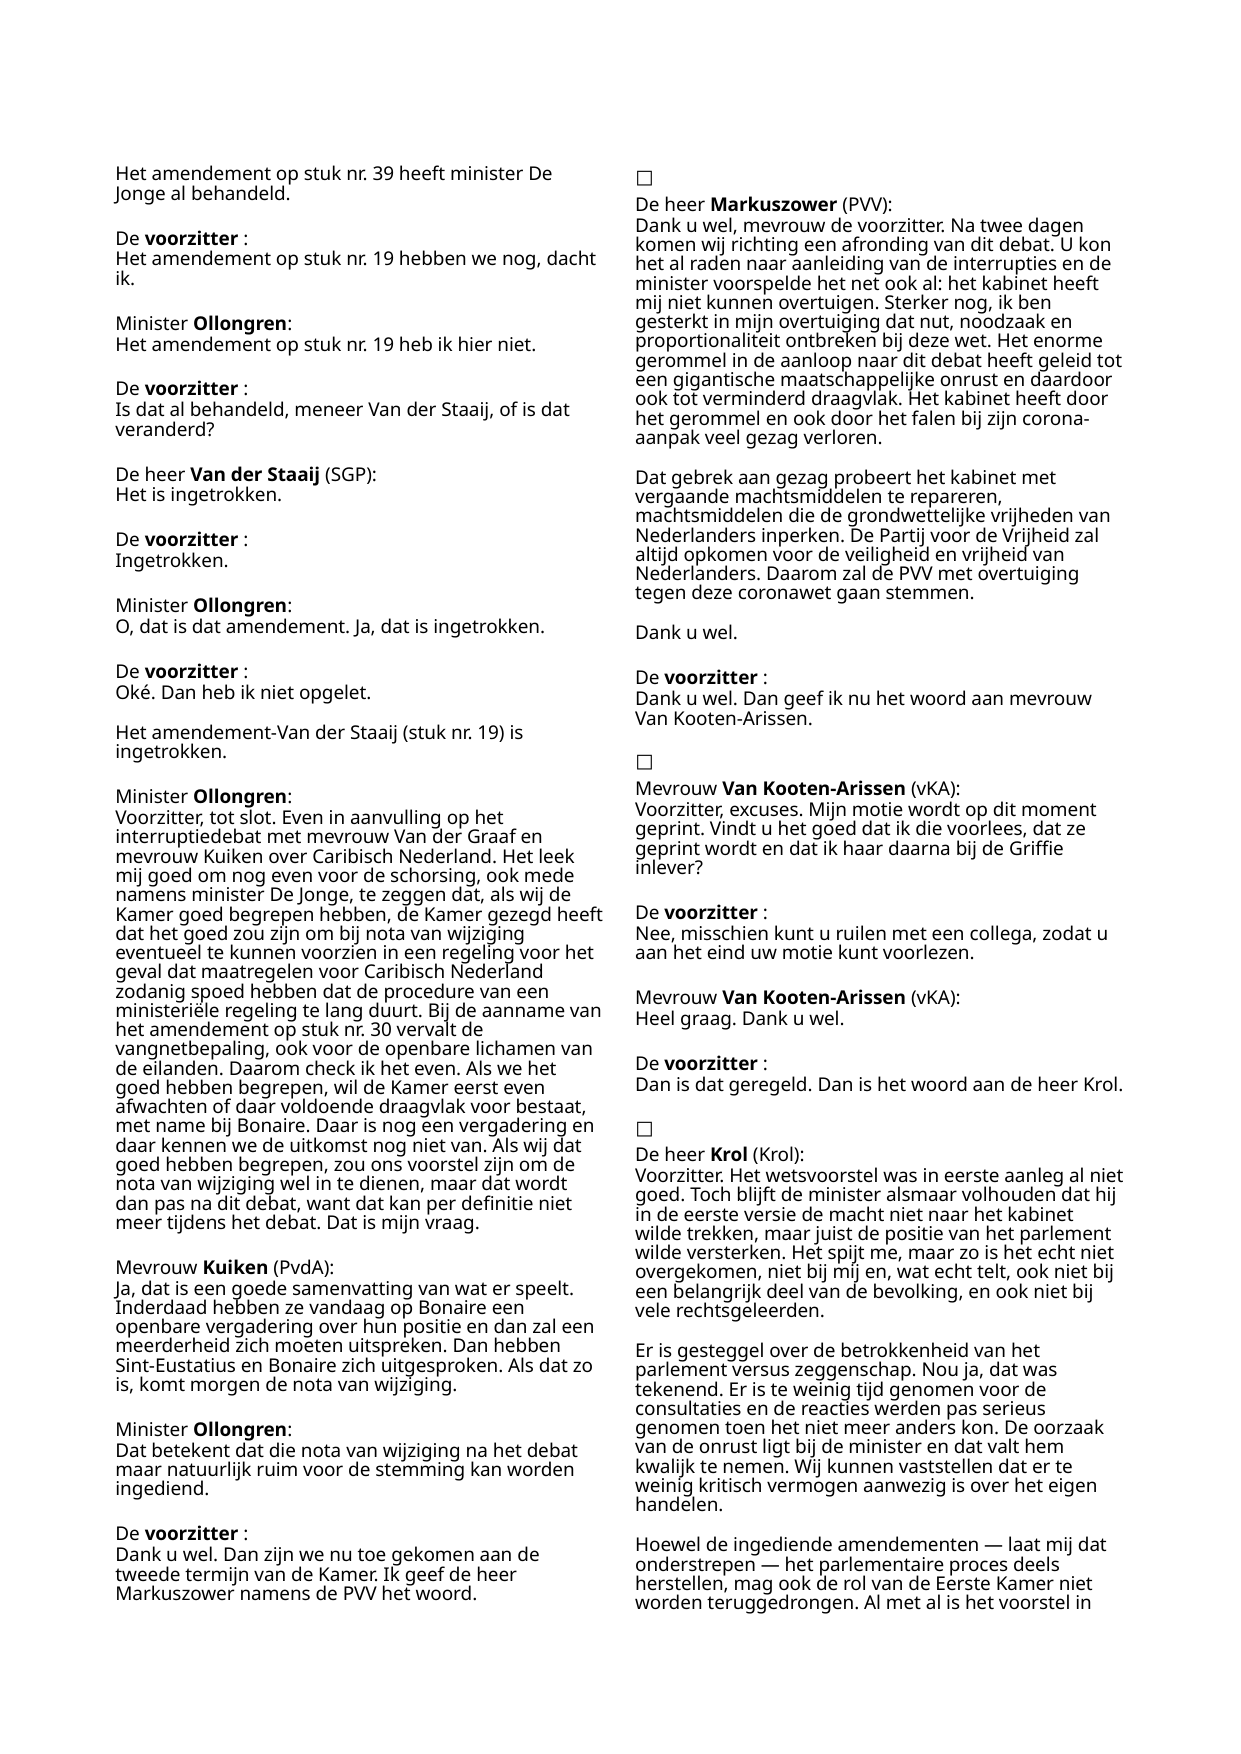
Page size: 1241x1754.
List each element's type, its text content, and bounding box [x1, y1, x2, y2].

text Voorzitter, excuses. Mijn motie wordt op dit moment geprint. Vindt u het goed dat ik die voorlees, dat ze geprint wordt en dat ik haar daarna bij de Griffie inlever? [635, 801, 1125, 878]
text Dank u wel, mevrouw de voorzitter. Na twee dagen komen wij richting een afronding van dit debat. U kon het al raden naar aanleiding van de interrupties en de minister voorspelde het net ook al: het kabinet heeft mij niet kunnen overtuigen. Sterker nog, ik ben gesterkt in mijn overtuiging dat nut, noodzaak en proportionaliteit ontbreken bij deze wet. Het enorme gerommel in de aanloop naar dit debat heeft geleid tot een gigantische maatschappelijke onrust en daardoor ook tot verminderd draagvlak. Het kabinet heeft door het gerommel en ook door het falen bij zijn corona-aanpak veel gezag verloren. [635, 217, 1125, 448]
text De voorzitter : [635, 899, 1125, 925]
text ⬜ [635, 749, 1125, 775]
text Het amendement op stuk nr. 19 heb ik hier niet. [115, 336, 605, 355]
text De heer Van der Staaij (SGP): [115, 461, 605, 486]
text Voorzitter, tot slot. Even in aanvulling op het interruptiedebat met mevrouw Van der Graaf en mevrouw Kuiken over Caribisch Nederland. Het leek mij goed om nog even voor de schorsing, ook mede namens minister De Jonge, te zeggen dat, als wij de Kamer goed begrepen hebben, de Kamer gezegd heeft dat het goed zou zijn om bij nota van wijziging eventueel te kunnen voorzien in een regeling voor het geval dat maatregelen voor Caribisch Nederland zodanig spoed hebben dat de procedure van een ministeriële regeling te lang duurt. Bij de aanname van het amendement op stuk nr. 30 vervalt de vangnetbepaling, ook voor de openbare lichamen van de eilanden. Daarom check ik het even. Als we het goed hebben begrepen, wil de Kamer eerst even afwachten of daar voldoende draagvlak voor bestaat, met name bij Bonaire. Daar is nog een vergadering en daar kennen we de uitkomst nog niet van. Als wij dat goed hebben begrepen, zou ons voorstel zijn om de nota van wijziging wel in te dienen, maar dat wordt dan pas na dit debat, want dat kan per definitie niet meer tijdens het debat. Dat is mijn vraag. [115, 809, 605, 1233]
text Het is ingetrokken. [115, 486, 605, 506]
text Het amendement-Van der Staaij (stuk nr. 19) is ingetrokken. [115, 724, 605, 763]
text De voorzitter : [115, 225, 605, 250]
text Oké. Dan heb ik niet opgelet. [115, 684, 605, 703]
text Hoewel de ingediende amendementen — laat mij dat onderstrepen — het parlementaire proces deels herstellen, mag ook de rol van de Eerste Kamer niet worden teruggedrongen. Al met al is het voorstel in [635, 1536, 1125, 1613]
text Dat gebrek aan gezag probeert het kabinet met vergaande machtsmiddelen te repareren, machtsmiddelen die de grondwettelijke vrijheden van Nederlanders inperken. De Partij voor de Vrijheid zal altijd opkomen voor de veiligheid en vrijheid van Nederlanders. Daarom zal de PVV met overtuiging tegen deze coronawet gaan stemmen. [635, 469, 1125, 604]
text Mevrouw Van Kooten-Arissen (vKA): [635, 775, 1125, 801]
text De voorzitter : [115, 376, 605, 401]
text Het amendement op stuk nr. 19 hebben we nog, dacht ik. [115, 250, 605, 289]
text Ingetrokken. [115, 552, 605, 572]
text Heel graag. Dank u wel. [635, 1010, 1125, 1029]
text Dank u wel. Dan zijn we nu toe gekomen aan de tweede termijn van de Kamer. Ik geef de heer Markuszower namens de PVV het woord. [115, 1546, 605, 1604]
text Dank u wel. [635, 624, 1125, 644]
text De voorzitter : [115, 1521, 605, 1546]
text De heer Krol (Krol): [635, 1141, 1125, 1167]
text De voorzitter : [635, 1050, 1125, 1076]
text Minister Ollongren: [115, 1416, 605, 1442]
text De voorzitter : [635, 664, 1125, 690]
text De voorzitter : [115, 658, 605, 684]
text Is dat al behandeld, meneer Van der Staaij, of is dat veranderd? [115, 401, 605, 440]
text Het amendement op stuk nr. 39 heeft minister De Jonge al behandeld. [115, 165, 605, 204]
text Er is gesteggel over de betrokkenheid van het parlement versus zeggenschap. Nou ja, dat was tekenend. Er is te weinig tijd genomen voor de consultaties en de reacties werden pas serieus genomen toen het niet meer anders kon. De oorzaak van de onrust ligt bij de minister en dat valt hem kwalijk te nemen. Wij kunnen vaststellen dat er te weinig kritisch vermogen aanwezig is over het eigen handelen. [635, 1342, 1125, 1516]
text Dan is dat geregeld. Dan is het woord aan de heer Krol. [635, 1076, 1125, 1095]
text O, dat is dat amendement. Ja, dat is ingetrokken. [115, 618, 605, 637]
text ⬜ [635, 165, 1125, 191]
text Mevrouw Kuiken (PvdA): [115, 1254, 605, 1280]
text Voorzitter. Het wetsvoorstel was in eerste aanleg al niet goed. Toch blijft de minister alsmaar volhouden dat hij in de eerste versie de macht niet naar het kabinet wilde trekken, maar juist de positie van het parlement wilde versterken. Het spijt me, maar zo is het echt niet overgekomen, niet bij mij en, wat echt telt, ook niet bij een belangrijk deel van de bevolking, en ook niet bij vele rechtsgeleerden. [635, 1167, 1125, 1321]
text ⬜ [635, 1116, 1125, 1141]
text De heer Markuszower (PVV): [635, 191, 1125, 217]
text Dat betekent dat die nota van wijziging na het debat maar natuurlijk ruim voor de stemming kan worden ingediend. [115, 1442, 605, 1500]
text Mevrouw Van Kooten-Arissen (vKA): [635, 984, 1125, 1010]
text De voorzitter : [115, 527, 605, 552]
text Nee, misschien kunt u ruilen met een collega, zodat u aan het eind uw motie kunt voorlezen. [635, 925, 1125, 963]
text Minister Ollongren: [115, 310, 605, 336]
text Dank u wel. Dan geef ik nu het woord aan mevrouw Van Kooten-Arissen. [635, 690, 1125, 729]
text Ja, dat is een goede samenvatting van wat er speelt. Inderdaad hebben ze vandaag op Bonaire een openbare vergadering over hun positie en dan zal een meerderheid zich moeten uitspreken. Dan hebben Sint-Eustatius en Bonaire zich uitgesproken. Als dat zo is, komt morgen de nota van wijziging. [115, 1280, 605, 1395]
text Minister Ollongren: [115, 783, 605, 809]
text Minister Ollongren: [115, 592, 605, 618]
